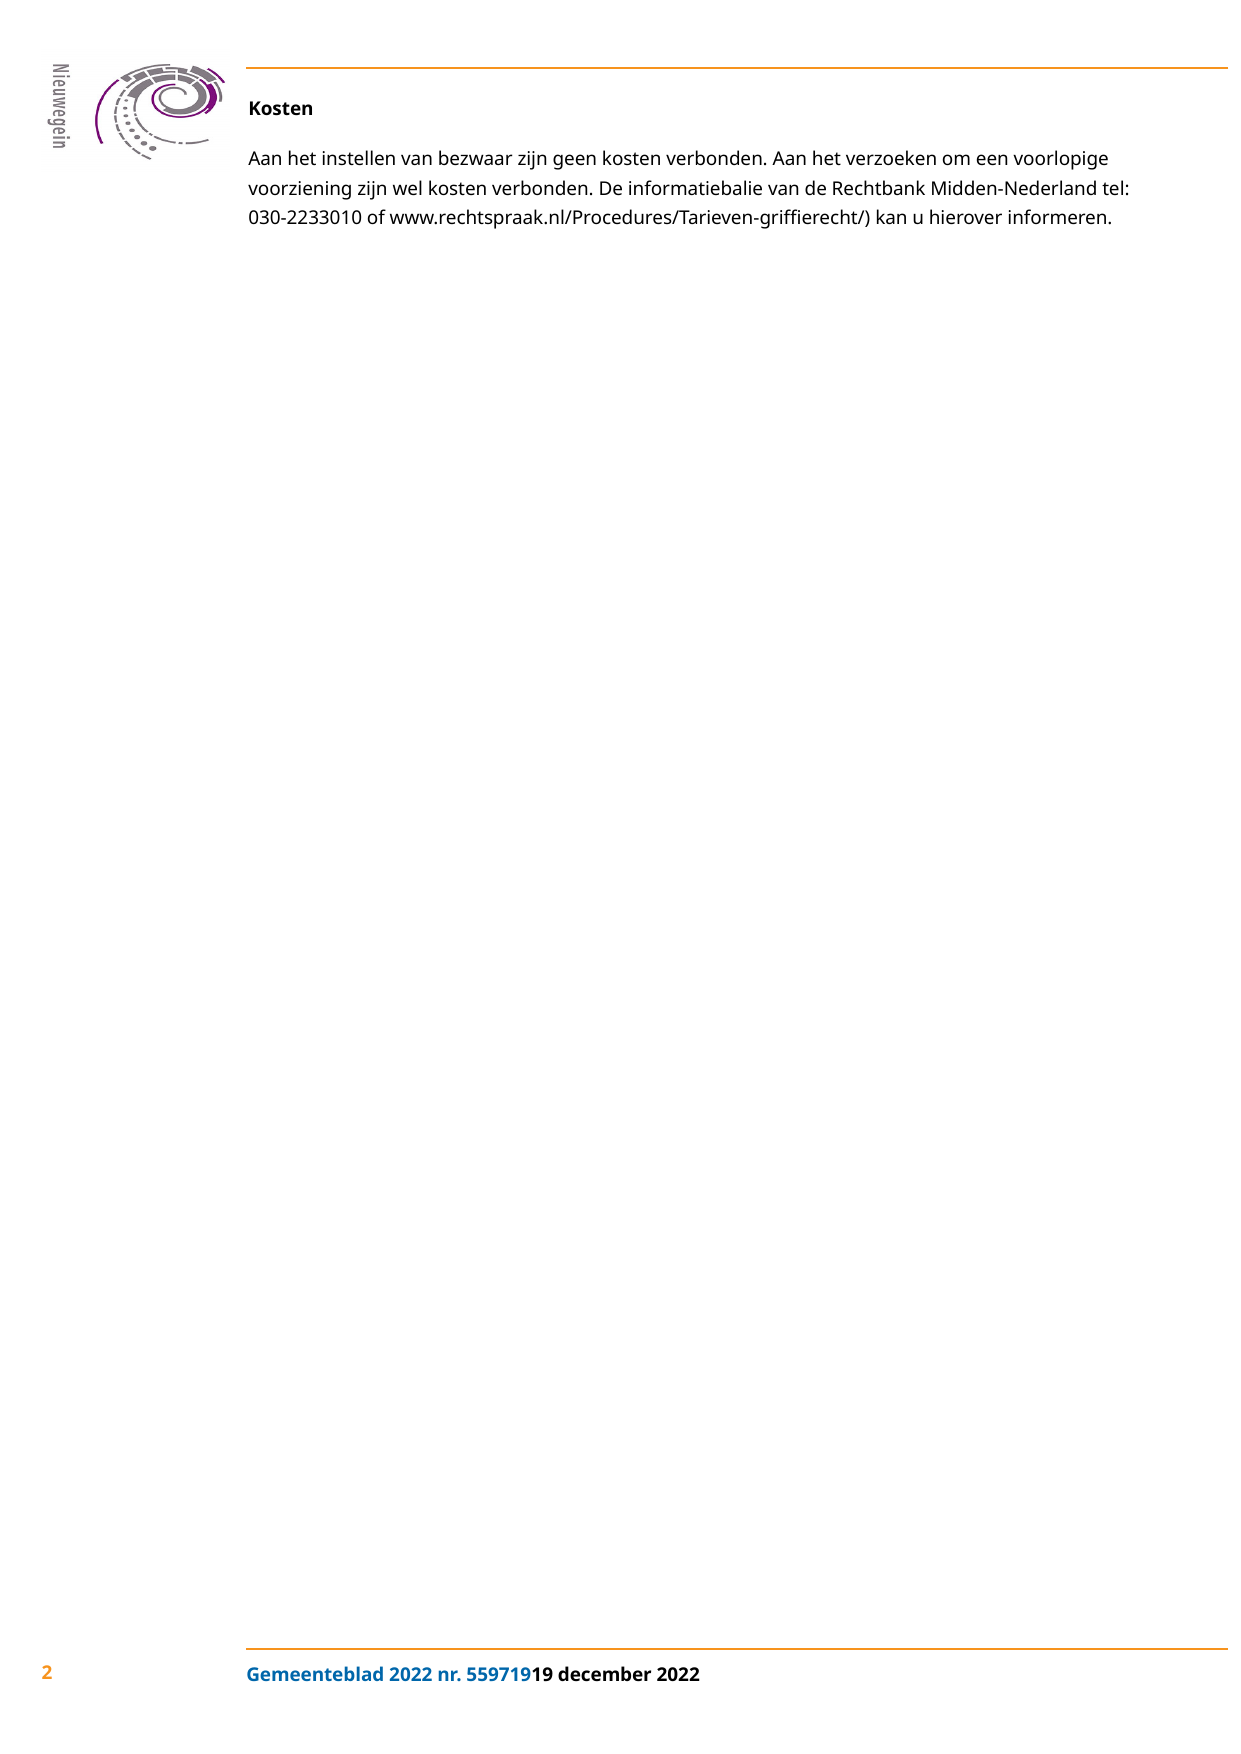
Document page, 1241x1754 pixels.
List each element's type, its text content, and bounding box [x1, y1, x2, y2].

text Kosten [248, 95, 1152, 121]
picture [41, 47, 231, 172]
text Aan het instellen van bezwaar zijn geen kosten verbonden. Aan het verzoeken om een voorlopige voorziening zijn wel kosten verbonden. De informatiebalie van de Rechtbank Midden-Nederland tel: 030-2233010 of www.rechtspraak.nl/Procedures/Tarieven-griffierecht/) kan u hierover informeren. [248, 145, 1152, 230]
